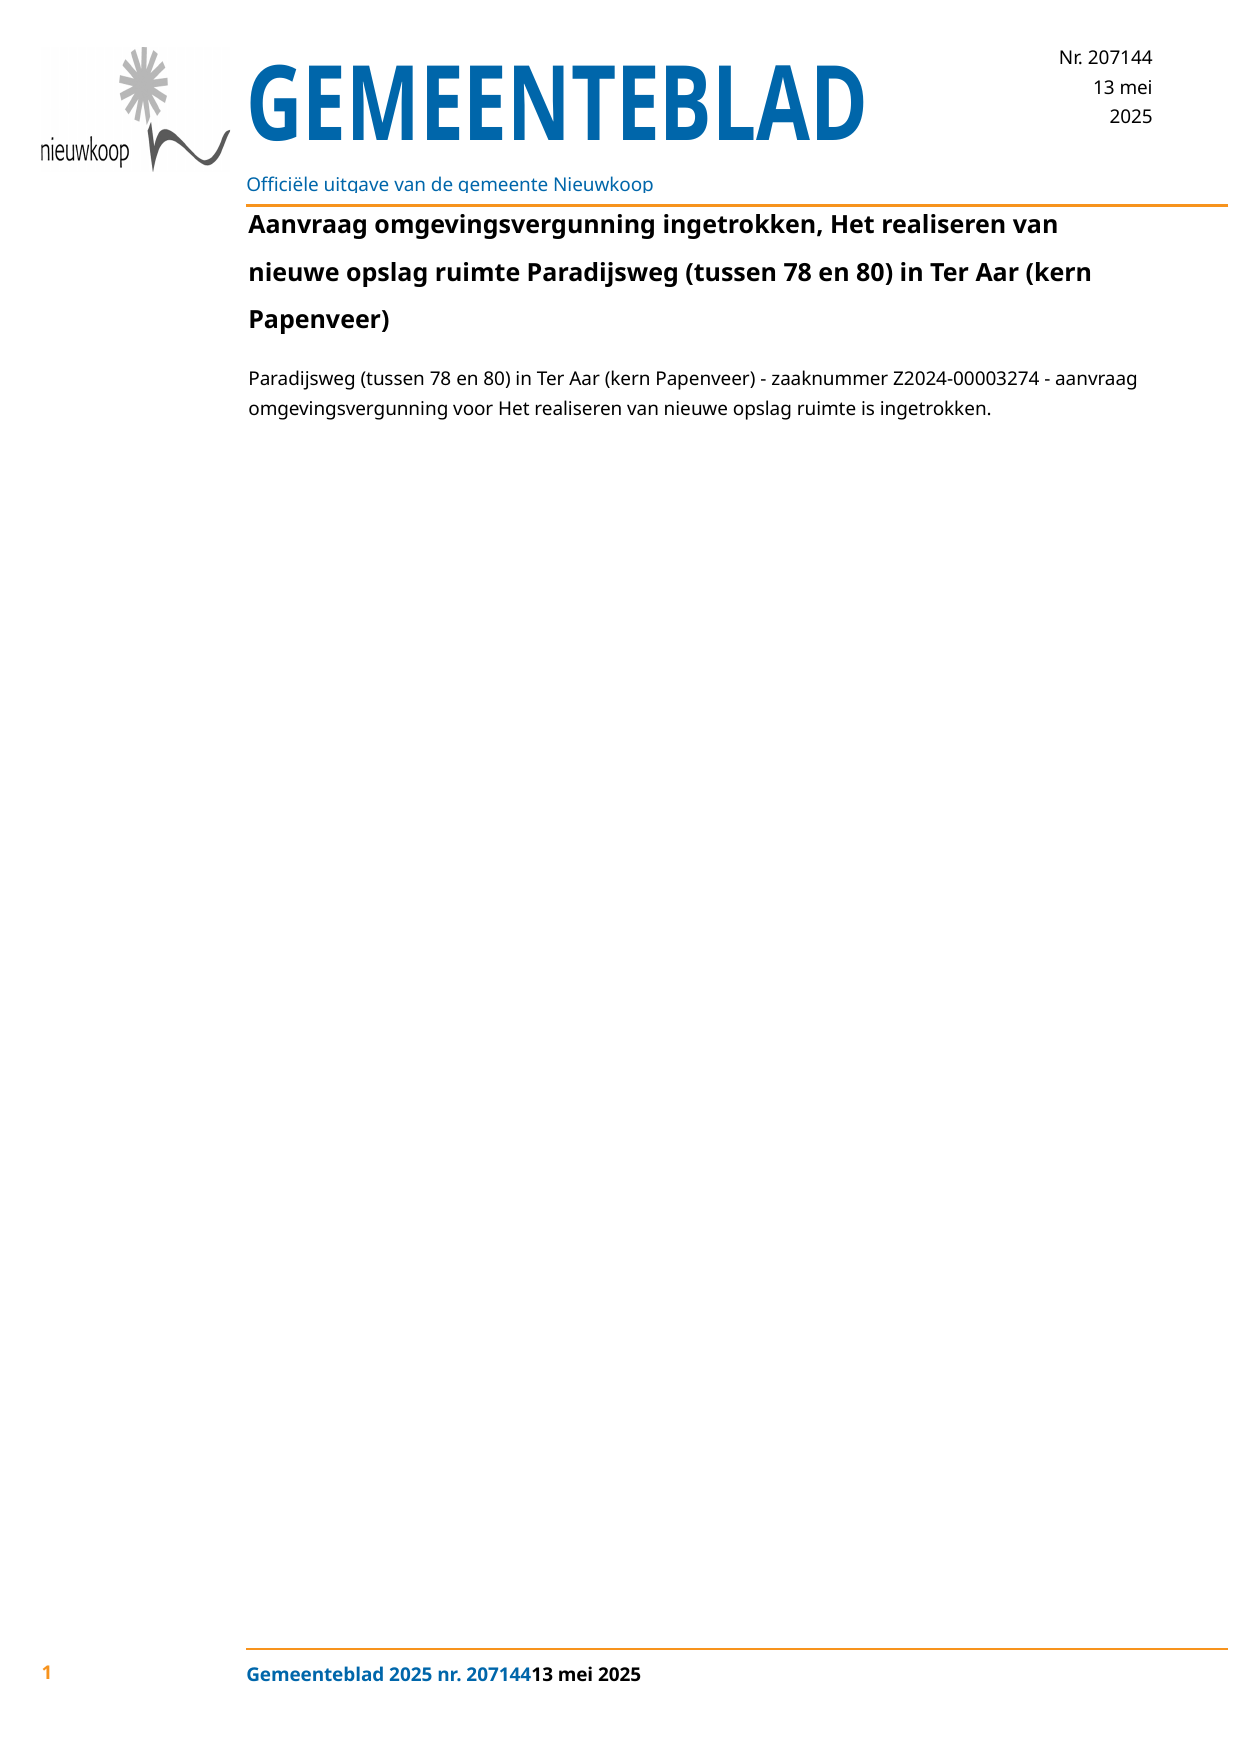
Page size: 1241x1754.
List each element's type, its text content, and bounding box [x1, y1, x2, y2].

text Paradijsweg (tussen 78 en 80) in Ter Aar (kern Papenveer) - zaaknummer Z2024-00003274 - aanvraag omgevingsvergunning voor Het realiseren van nieuwe opslag ruimte is ingetrokken. [248, 366, 1152, 421]
picture [41, 47, 231, 172]
text Aanvraag omgevingsvergunning ingetrokken, Het realiseren van nieuwe opslag ruimte Paradijsweg (tussen 78 en 80) in Ter Aar (kern Papenveer) [248, 207, 1152, 336]
